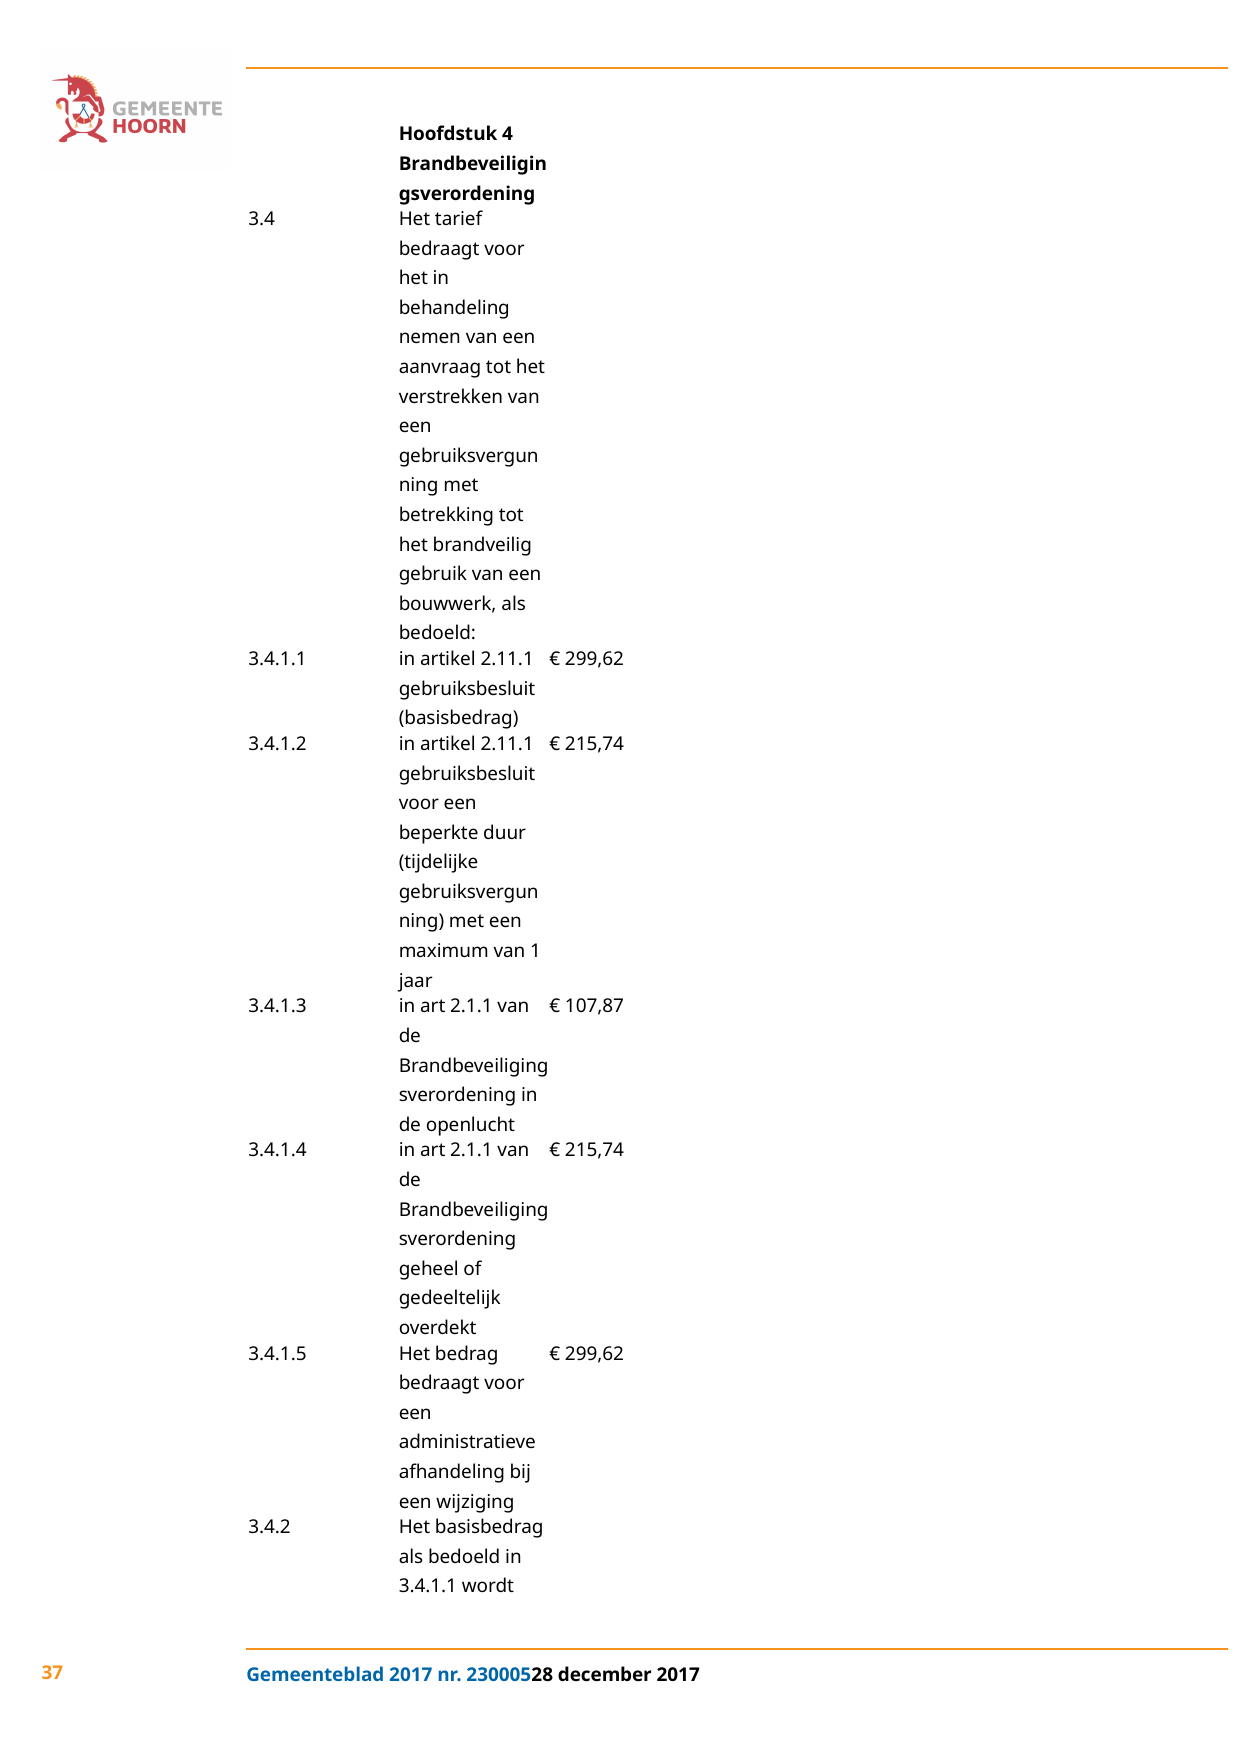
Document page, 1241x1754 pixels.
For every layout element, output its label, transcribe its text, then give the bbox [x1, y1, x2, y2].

table_cell [248, 121, 398, 205]
table_cell [549, 1514, 700, 1598]
table_cell € 215,74 [549, 1137, 700, 1340]
table_cell 3.4.1.2 [248, 730, 398, 993]
table_cell 3.4.1.5 [248, 1340, 398, 1513]
table_cell [549, 95, 700, 121]
table_cell 3.4.1.4 [248, 1137, 398, 1340]
table_cell 3.4.1.3 [248, 993, 398, 1137]
table_cell [399, 95, 549, 121]
table_cell [248, 95, 398, 121]
table_cell Het tarief bedraagt voor het in behandeling nemen van een aanvraag tot het verstrekken van een gebruiksvergunning met betrekking tot het brandveilig gebruik van een bouwwerk, als bedoeld: [399, 205, 549, 645]
table_cell Het basisbedrag als bedoeld in 3.4.1.1 wordt [399, 1514, 549, 1598]
table_cell in art 2.1.1 van de Brandbeveiligingsverordening geheel of gedeeltelijk overdekt [399, 1137, 549, 1340]
table_cell € 107,87 [549, 993, 700, 1137]
table_cell € 299,62 [549, 645, 700, 730]
table_cell € 299,62 [549, 1340, 700, 1513]
table_cell € 215,74 [549, 730, 700, 993]
table_cell 3.4 [248, 205, 398, 645]
picture [41, 47, 231, 172]
table_cell Het bedrag bedraagt voor een administratieve afhandeling bij een wijziging [399, 1340, 549, 1513]
table_cell [549, 121, 700, 205]
table_cell 3.4.1.1 [248, 645, 398, 730]
table_cell [549, 205, 700, 645]
table_cell in artikel 2.11.1 gebruiksbesluit voor een beperkte duur (tijdelijke gebruiksvergunning) met een maximum van 1 jaar [399, 730, 549, 993]
table_cell in artikel 2.11.1 gebruiksbesluit (basisbedrag) [399, 645, 549, 730]
table_cell in art 2.1.1 van de Brandbeveiligingsverordening in de openlucht [399, 993, 549, 1137]
table_cell 3.4.2 [248, 1514, 398, 1598]
table_cell Hoofdstuk 4 Brandbeveiligingsverordening [399, 121, 549, 205]
